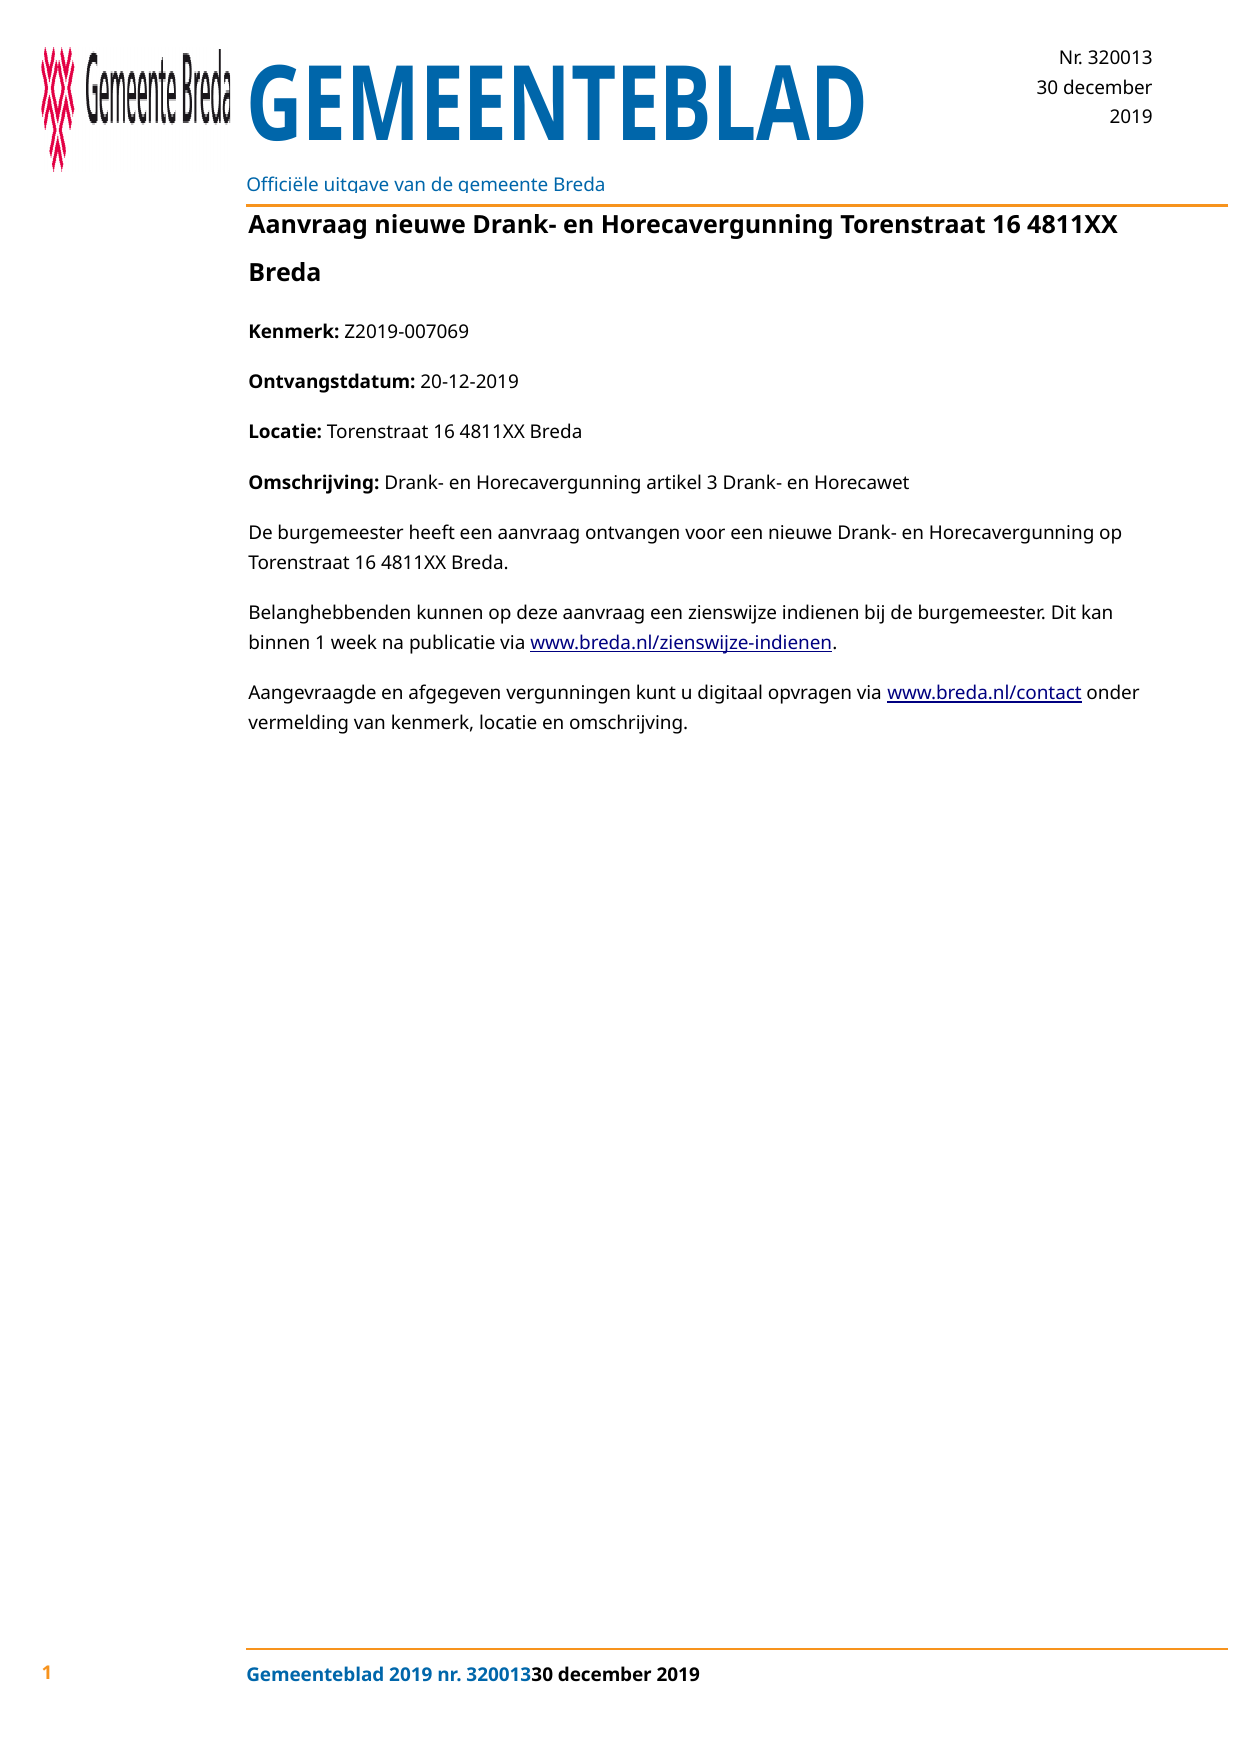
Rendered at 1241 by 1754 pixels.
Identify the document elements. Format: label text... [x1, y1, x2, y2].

text De burgemeester heeft een aanvraag ontvangen voor een nieuwe Drank- en Horecavergunning op Torenstraat 16 4811XX Breda. [248, 519, 1152, 575]
text Belanghebbenden kunnen op deze aanvraag een zienswijze indienen bij de burgemeester. Dit kan binnen 1 week na publicatie via www.breda.nl/zienswijze-indienen. [248, 599, 1152, 655]
text Omschrijving: Drank- en Horecavergunning artikel 3 Drank- en Horecawet [248, 469, 1152, 495]
picture [41, 47, 231, 172]
text Aanvraag nieuwe Drank- en Horecavergunning Torenstraat 16 4811XX Breda [248, 207, 1152, 288]
text Kenmerk: Z2019-007069 [248, 318, 1152, 344]
text Locatie: Torenstraat 16 4811XX Breda [248, 419, 1152, 444]
text Ontvangstdatum: 20-12-2019 [248, 368, 1152, 394]
text Aangevraagde en afgegeven vergunningen kunt u digitaal opvragen via www.breda.nl/contact onder vermelding van kenmerk, locatie en omschrijving. [248, 679, 1152, 735]
